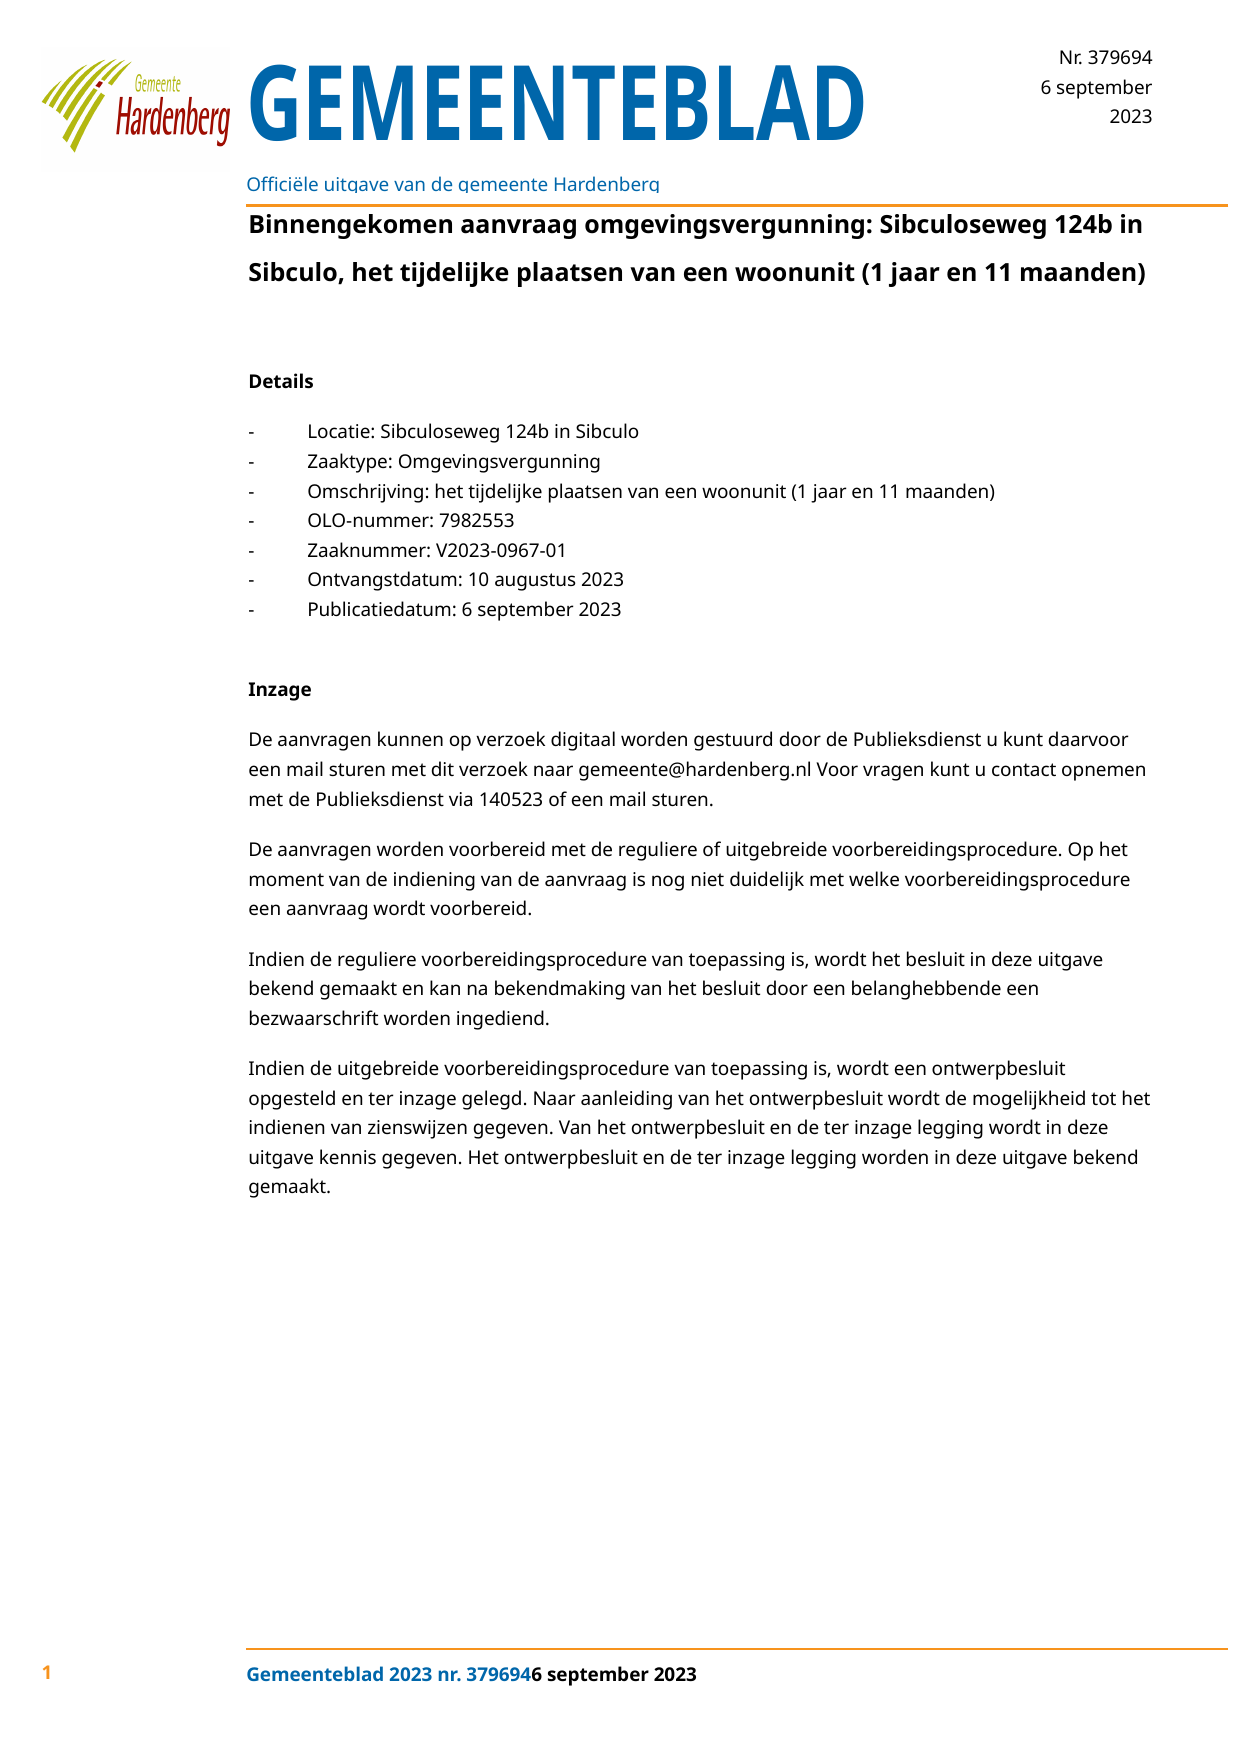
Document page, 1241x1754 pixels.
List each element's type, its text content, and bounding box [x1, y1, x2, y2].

list Ontvangstdatum: 10 augustus 2023 [248, 567, 1152, 592]
text Indien de reguliere voorbereidingsprocedure van toepassing is, wordt het besluit in deze uitgave bekend gemaakt en kan na bekendmaking van het besluit door een belanghebbende een bezwaarschrift worden ingediend. [248, 946, 1152, 1031]
list Zaaknummer: V2023-0967-01 [248, 537, 1152, 563]
text De aanvragen kunnen op verzoek digitaal worden gestuurd door de Publieksdienst u kunt daarvoor een mail sturen met dit verzoek naar gemeente@hardenberg.nl Voor vragen kunt u contact opnemen met de Publieksdienst via 140523 of een mail sturen. [248, 727, 1152, 812]
list OLO-nummer: 7982553 [248, 507, 1152, 533]
text Inzage [248, 676, 1152, 702]
picture [41, 47, 231, 172]
text Indien de uitgebreide voorbereidingsprocedure van toepassing is, wordt een ontwerpbesluit opgesteld en ter inzage gelegd. Naar aanleiding van het ontwerpbesluit wordt de mogelijkheid tot het indienen van zienswijzen gegeven. Van het ontwerpbesluit en de ter inzage legging wordt in deze uitgave kennis gegeven. Het ontwerpbesluit en de ter inzage legging worden in deze uitgave bekend gemaakt. [248, 1055, 1152, 1199]
list Publicatiedatum: 6 september 2023 [248, 596, 1152, 622]
text Details [248, 368, 1152, 394]
text Binnengekomen aanvraag omgevingsvergunning: Sibculoseweg 124b in Sibculo, het tijdelijke plaatsen van een woonunit (1 jaar en 11 maanden) [248, 207, 1152, 288]
list Zaaktype: Omgevingsvergunning [248, 448, 1152, 474]
list Omschrijving: het tijdelijke plaatsen van een woonunit (1 jaar en 11 maanden) [248, 478, 1152, 504]
text De aanvragen worden voorbereid met de reguliere of uitgebreide voorbereidingsprocedure. Op het moment van de indiening van de aanvraag is nog niet duidelijk met welke voorbereidingsprocedure een aanvraag wordt voorbereid. [248, 836, 1152, 921]
list Locatie: Sibculoseweg 124b in Sibculo [248, 419, 1152, 444]
